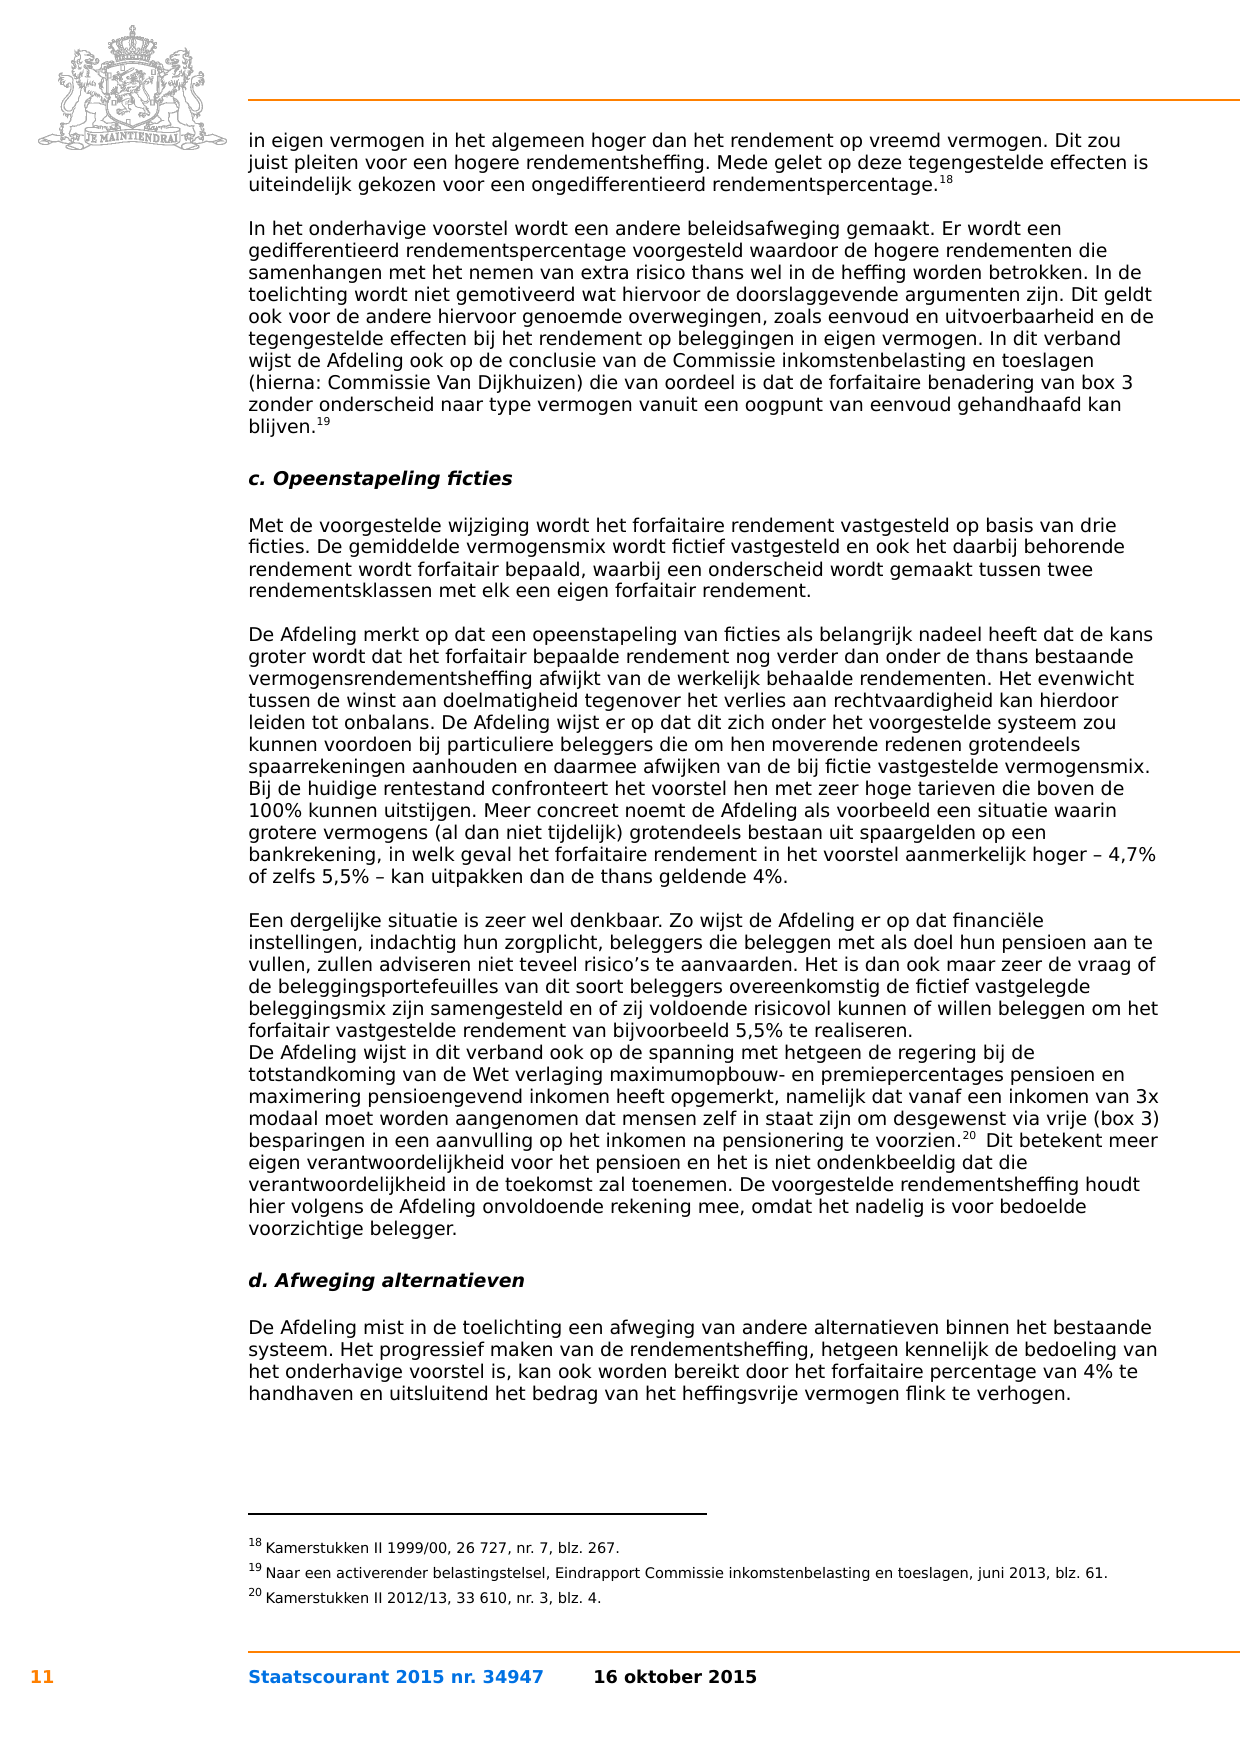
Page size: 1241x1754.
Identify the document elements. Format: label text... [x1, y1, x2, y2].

text In het onderhavige voorstel wordt een andere beleidsafweging gemaakt. Er wordt een gedifferentieerd rendementspercentage voorgesteld waardoor de hogere rendementen die samenhangen met het nemen van extra risico thans wel in de heffing worden betrokken. In de toelichting wordt niet gemotiveerd wat hiervoor de doorslaggevende argumenten zijn. Dit geldt ook voor de andere hiervoor genoemde overwegingen, zoals eenvoud en uitvoerbaarheid en de tegengestelde effecten bij het rendement op beleggingen in eigen vermogen. In dit verband wijst de Afdeling ook op de conclusie van de Commissie inkomstenbelasting en toeslagen (hierna: Commissie Van Dijkhuizen) die van oordeel is dat de forfaitaire benadering van box 3 zonder onderscheid naar type vermogen vanuit een oogpunt van eenvoud gehandhaafd kan blijven. [248, 218, 1163, 437]
subtitle d. Afweging alternatieven [248, 1269, 1163, 1292]
subtitle c. Opeenstapeling ficties [248, 467, 1163, 489]
text Kamerstukken II 2012/13, 33 610, nr. 3, blz. 4. [248, 1586, 1163, 1608]
text in eigen vermogen in het algemeen hoger dan het rendement op vreemd vermogen. Dit zou juist pleiten voor een hogere rendementsheffing. Mede gelet op deze tegengestelde effecten is uiteindelijk gekozen voor een ongedifferentieerd rendementspercentage. [248, 130, 1163, 196]
text Kamerstukken II 1999/00, 26 727, nr. 7, blz. 267. [248, 1536, 1163, 1558]
picture [38, 25, 227, 150]
text Naar een activerender belastingstelsel, Eindrapport Commissie inkomstenbelasting en toeslagen, juni 2013, blz. 61. [248, 1561, 1163, 1583]
text De Afdeling mist in de toelichting een afweging van andere alternatieven binnen het bestaande systeem. Het progressief maken van de rendementsheffing, hetgeen kennelijk de bedoeling van het onderhavige voorstel is, kan ook worden bereikt door het forfaitaire percentage van 4% te handhaven en uitsluitend het bedrag van het heffingsvrije vermogen flink te verhogen. [248, 1317, 1163, 1404]
text De Afdeling merkt op dat een opeenstapeling van ficties als belangrijk nadeel heeft dat de kans groter wordt dat het forfaitair bepaalde rendement nog verder dan onder de thans bestaande vermogensrendementsheffing afwijkt van de werkelijk behaalde rendementen. Het evenwicht tussen de winst aan doelmatigheid tegenover het verlies aan rechtvaardigheid kan hierdoor leiden tot onbalans. De Afdeling wijst er op dat dit zich onder het voorgestelde systeem zou kunnen voordoen bij particuliere beleggers die om hen moverende redenen grotendeels spaarrekeningen aanhouden en daarmee afwijken van de bij fictie vastgestelde vermogensmix. Bij de huidige rentestand confronteert het voorstel hen met zeer hoge tarieven die boven de 100% kunnen uitstijgen. Meer concreet noemt de Afdeling als voorbeeld een situatie waarin grotere vermogens (al dan niet tijdelijk) grotendeels bestaan uit spaargelden op een bankrekening, in welk geval het forfaitaire rendement in het voorstel aanmerkelijk hoger – 4,7% of zelfs 5,5% – kan uitpakken dan de thans geldende 4%. [248, 624, 1163, 888]
text Een dergelijke situatie is zeer wel denkbaar. Zo wijst de Afdeling er op dat financiële instellingen, indachtig hun zorgplicht, beleggers die beleggen met als doel hun pensioen aan te vullen, zullen adviseren niet teveel risico’s te aanvaarden. Het is dan ook maar zeer de vraag of de beleggingsportefeuilles van dit soort beleggers overeenkomstig de fictief vastgelegde beleggingsmix zijn samengesteld en of zij voldoende risicovol kunnen of willen beleggen om het forfaitair vastgestelde rendement van bijvoorbeeld 5,5% te realiseren. [248, 910, 1163, 1042]
text De Afdeling wijst in dit verband ook op de spanning met hetgeen de regering bij de totstandkoming van de Wet verlaging maximumopbouw- en premiepercentages pensioen en maximering pensioengevend inkomen heeft opgemerkt, namelijk dat vanaf een inkomen van 3x modaal moet worden aangenomen dat mensen zelf in staat zijn om desgewenst via vrije (box 3) besparingen in een aanvulling op het inkomen na pensionering te voorzien. Dit betekent meer eigen verantwoordelijkheid voor het pensioen en het is niet ondenkbeeldig dat die verantwoordelijkheid in de toekomst zal toenemen. De voorgestelde rendementsheffing houdt hier volgens de Afdeling onvoldoende rekening mee, omdat het nadelig is voor bedoelde voorzichtige belegger. [248, 1042, 1163, 1239]
text Met de voorgestelde wijziging wordt het forfaitaire rendement vastgesteld op basis van drie ficties. De gemiddelde vermogensmix wordt fictief vastgesteld en ook het daarbij behorende rendement wordt forfaitair bepaald, waarbij een onderscheid wordt gemaakt tussen twee rendementsklassen met elk een eigen forfaitair rendement. [248, 514, 1163, 602]
